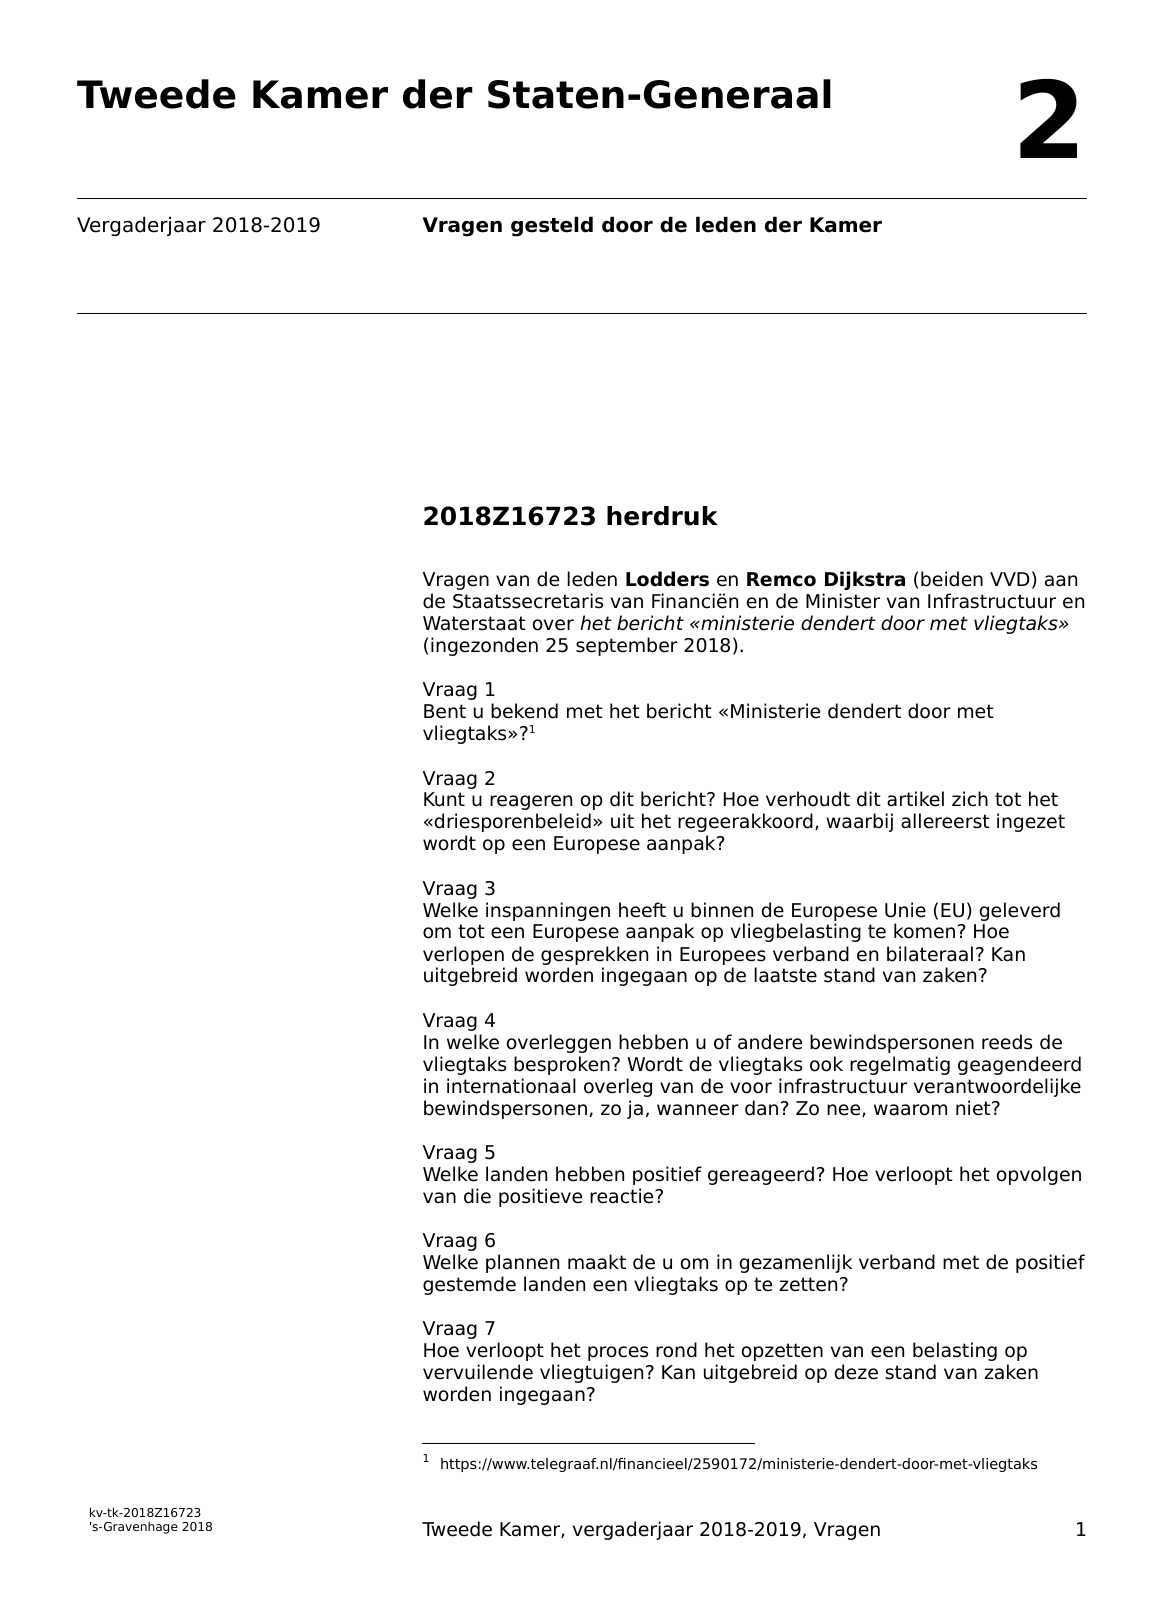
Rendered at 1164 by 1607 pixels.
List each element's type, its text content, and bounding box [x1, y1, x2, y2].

text Vraag 6 [422, 1230, 1087, 1252]
text Vraag 1 [422, 679, 1087, 701]
text 2018Z16723 herdruk [422, 502, 1087, 531]
text Welke landen hebben positief gereageerd? Hoe verloopt het opvolgen van die positieve reactie? [422, 1164, 1087, 1208]
text Bent u bekend met het bericht «Ministerie dendert door met vliegtaks»? [422, 701, 1087, 745]
text Vraag 5 [422, 1142, 1087, 1164]
text Welke plannen maakt de u om in gezamenlijk verband met de positief gestemde landen een vliegtaks op te zetten? [422, 1252, 1087, 1296]
text Vragen van de leden Lodders en Remco Dijkstra (beiden VVD) aan de Staatssecretaris van Financiën en de Minister van Infrastructuur en Waterstaat over het bericht «ministerie dendert door met vliegtaks» (ingezonden 25 september 2018). [422, 569, 1087, 657]
table_header Tweede Kamer der Staten-Generaal [77, 59, 886, 198]
text kv-tk-2018Z16723 [88, 1506, 323, 1520]
text Kunt u reageren op dit bericht? Hoe verhoudt dit artikel zich tot het «driesporenbeleid» uit het regeerakkoord, waarbij allereerst ingezet wordt op een Europese aanpak? [422, 789, 1087, 855]
text In welke overleggen hebben u of andere bewindspersonen reeds de vliegtaks besproken? Wordt de vliegtaks ook regelmatig geagendeerd in internationaal overleg van de voor infrastructuur verantwoordelijke bewindspersonen, zo ja, wanneer dan? Zo nee, waarom niet? [422, 1032, 1087, 1119]
text Welke inspanningen heeft u binnen de Europese Unie (EU) geleverd om tot een Europese aanpak op vliegbelasting te komen? Hoe verlopen de gesprekken in Europees verband en bilateraal? Kan uitgebreid worden ingegaan op de laatste stand van zaken? [422, 899, 1087, 987]
text Vraag 7 [422, 1318, 1087, 1340]
text Vraag 4 [422, 1009, 1087, 1032]
text 's-Gravenhage 2018 [88, 1520, 323, 1534]
table_header 2 [886, 59, 1087, 198]
table_cell Vragen gesteld door de leden der Kamer [422, 199, 1087, 313]
table_cell Vergaderjaar 2018-2019 [77, 199, 422, 313]
text Vraag 3 [422, 877, 1087, 899]
text https://www.telegraaf.nl/financieel/2590172/ministerie-dendert-door-met-vliegtaks [422, 1452, 1087, 1474]
text Hoe verloopt het proces rond het opzetten van een belasting op vervuilende vliegtuigen? Kan uitgebreid op deze stand van zaken worden ingegaan? [422, 1340, 1087, 1406]
text Vraag 2 [422, 767, 1087, 789]
